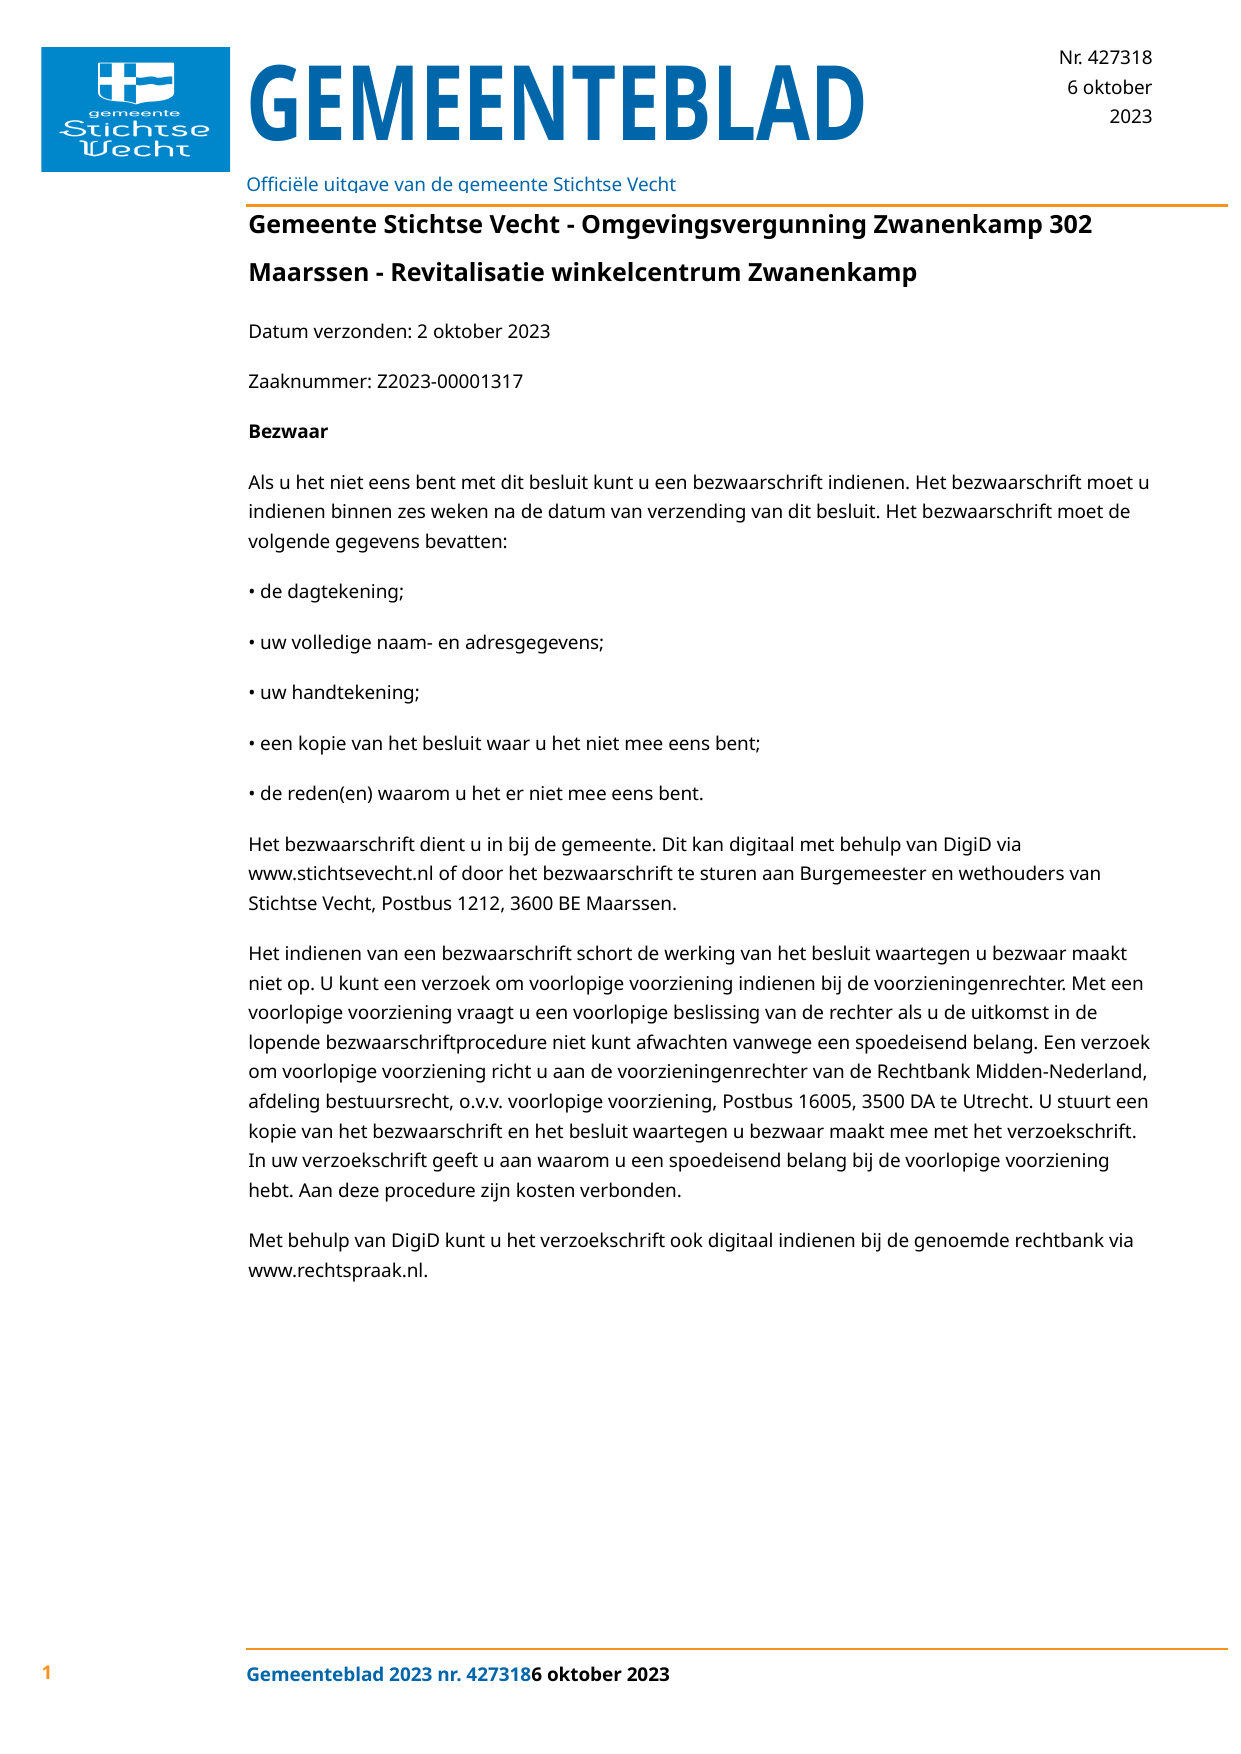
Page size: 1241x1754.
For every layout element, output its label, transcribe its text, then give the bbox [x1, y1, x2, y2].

text • de reden(en) waarom u het er niet mee eens bent. [248, 780, 1152, 806]
text Bezwaar [248, 419, 1152, 444]
text • de dagtekening; [248, 579, 1152, 604]
text Als u het niet eens bent met dit besluit kunt u een bezwaarschrift indienen. Het bezwaarschrift moet u indienen binnen zes weken na de datum van verzending van dit besluit. Het bezwaarschrift moet de volgende gegevens bevatten: [248, 469, 1152, 554]
text • een kopie van het besluit waar u het niet mee eens bent; [248, 730, 1152, 756]
text Het indienen van een bezwaarschrift schort de werking van het besluit waartegen u bezwaar maakt niet op. U kunt een verzoek om voorlopige voorziening indienen bij de voorzieningenrechter. Met een voorlopige voorziening vraagt u een voorlopige beslissing van de rechter als u de uitkomst in de lopende bezwaarschriftprocedure niet kunt afwachten vanwege een spoedeisend belang. Een verzoek om voorlopige voorziening richt u aan de voorzieningenrechter van de Rechtbank Midden-Nederland, afdeling bestuursrecht, o.v.v. voorlopige voorziening, Postbus 16005, 3500 DA te Utrecht. U stuurt een kopie van het bezwaarschrift en het besluit waartegen u bezwaar maakt mee met het verzoekschrift. In uw verzoekschrift geeft u aan waarom u een spoedeisend belang bij de voorlopige voorziening hebt. Aan deze procedure zijn kosten verbonden. [248, 940, 1152, 1203]
text • uw handtekening; [248, 679, 1152, 705]
picture [137, 63, 174, 103]
picture [99, 63, 135, 101]
text Gemeente Stichtse Vecht - Omgevingsvergunning Zwanenkamp 302 Maarssen - Revitalisatie winkelcentrum Zwanenkamp [248, 207, 1152, 288]
text Zaaknummer: Z2023-00001317 [248, 368, 1152, 394]
text • uw volledige naam- en adresgegevens; [248, 629, 1152, 655]
text Datum verzonden: 2 oktober 2023 [248, 318, 1152, 344]
text Met behulp van DigiD kunt u het verzoekschrift ook digitaal indienen bij de genoemde rechtbank via www.rechtspraak.nl. [248, 1227, 1152, 1283]
text Het bezwaarschrift dient u in bij de gemeente. Dit kan digitaal met behulp van DigiD via www.stichtsevecht.nl of door het bezwaarschrift te sturen aan Burgemeester en wethouders van Stichtse Vecht, Postbus 1212, 3600 BE Maarssen. [248, 831, 1152, 916]
